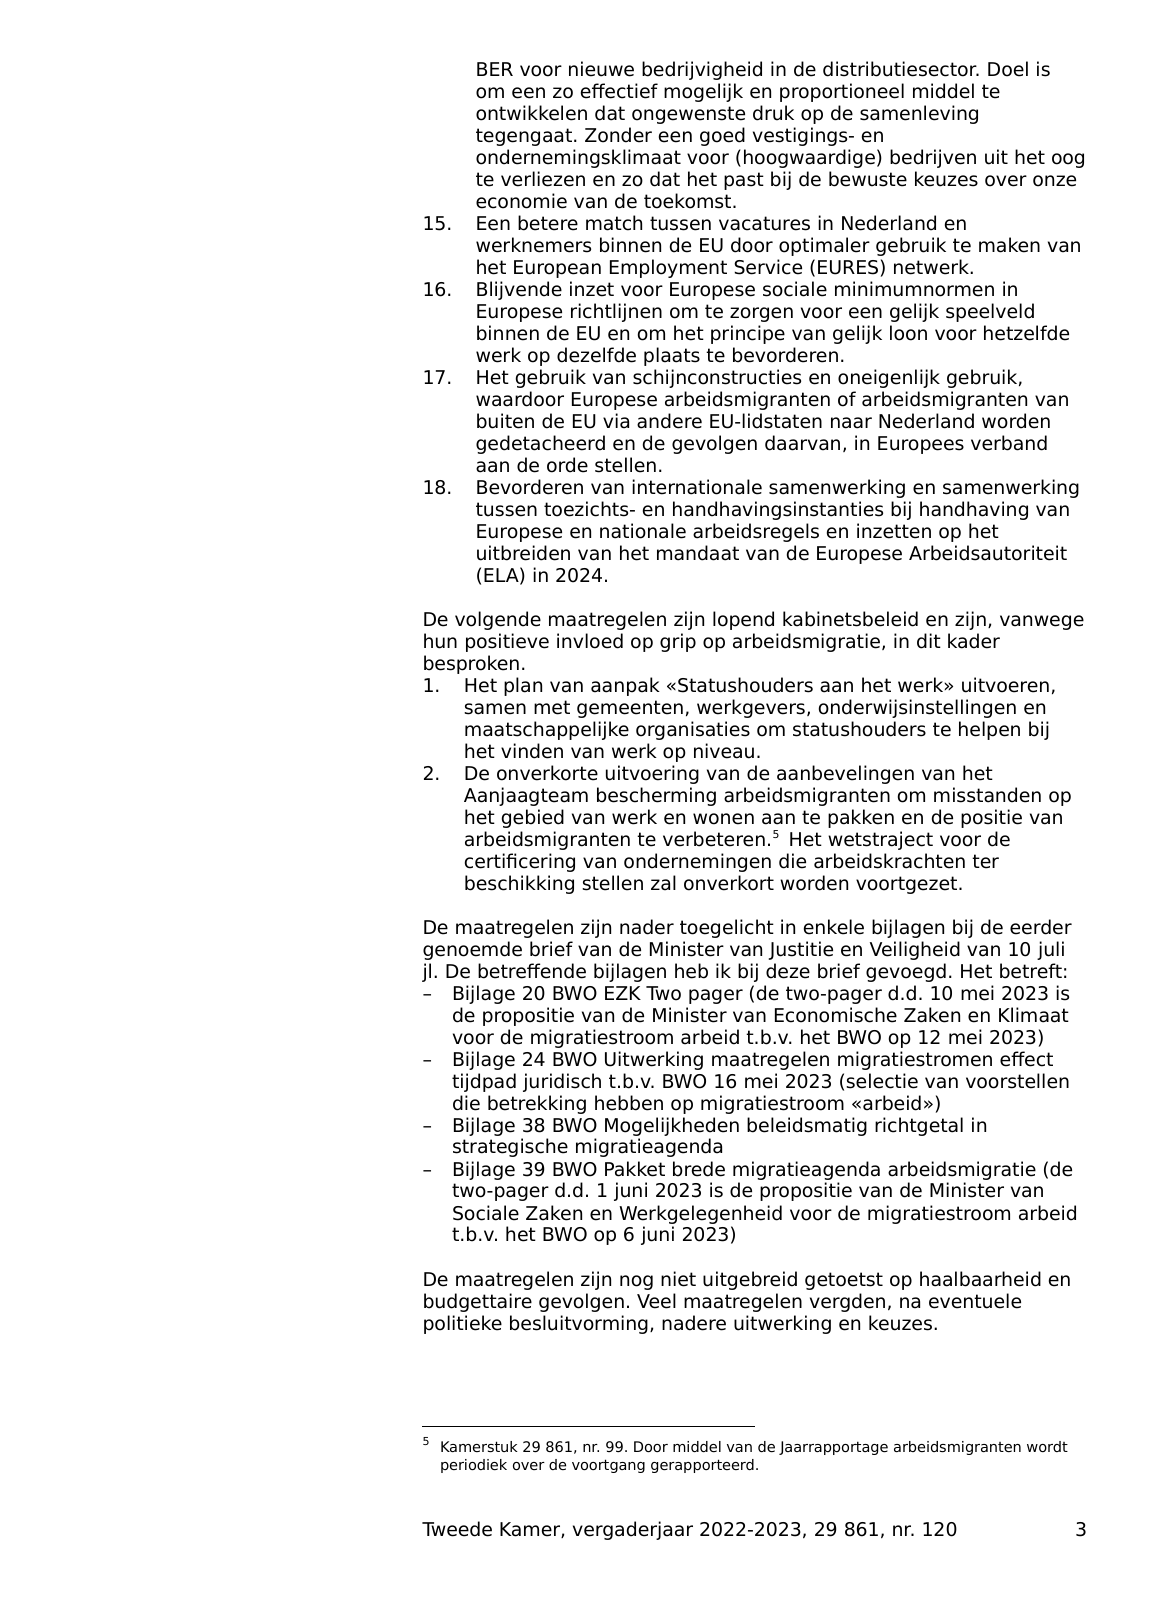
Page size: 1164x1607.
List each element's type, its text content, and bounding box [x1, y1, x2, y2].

text 2. De onverkorte uitvoering van de aanbevelingen van het Aanjaagteam bescherming arbeidsmigranten om misstanden op het gebied van werk en wonen aan te pakken en de positie van arbeidsmigranten te verbeteren. Het wetstraject voor de certificering van ondernemingen die arbeidskrachten ter beschikking stellen zal onverkort worden voortgezet. [422, 763, 1087, 894]
text 15. Een betere match tussen vacatures in Nederland en werknemers binnen de EU door optimaler gebruik te maken van het European Employment Service (EURES) netwerk. [422, 213, 1087, 279]
text 1. Het plan van aanpak «Statushouders aan het werk» uitvoeren, samen met gemeenten, werkgevers, onderwijsinstellingen en maatschappelijke organisaties om statushouders te helpen bij het vinden van werk op niveau. [422, 675, 1087, 763]
text De maatregelen zijn nader toegelicht in enkele bijlagen bij de eerder genoemde brief van de Minister van Justitie en Veiligheid van 10 juli jl. De betreffende bijlagen heb ik bij deze brief gevoegd. Het betreft: [422, 917, 1087, 983]
text BER voor nieuwe bedrijvigheid in de distributiesector. Doel is om een zo effectief mogelijk en proportioneel middel te ontwikkelen dat ongewenste druk op de samenleving tegengaat. Zonder een goed vestigings- en ondernemingsklimaat voor (hoogwaardige) bedrijven uit het oog te verliezen en zo dat het past bij de bewuste keuzes over onze economie van de toekomst. [422, 59, 1087, 213]
text 18. Bevorderen van internationale samenwerking en samenwerking tussen toezichts- en handhavingsinstanties bij handhaving van Europese en nationale arbeidsregels en inzetten op het uitbreiden van het mandaat van de Europese Arbeidsautoriteit (ELA) in 2024. [422, 477, 1087, 587]
text – Bijlage 39 BWO Pakket brede migratieagenda arbeidsmigratie (de two-pager d.d. 1 juni 2023 is de propositie van de Minister van Sociale Zaken en Werkgelegenheid voor de migratiestroom arbeid t.b.v. het BWO op 6 juni 2023) [422, 1158, 1087, 1246]
text De volgende maatregelen zijn lopend kabinetsbeleid en zijn, vanwege hun positieve invloed op grip op arbeidsmigratie, in dit kader besproken. [422, 609, 1087, 675]
text – Bijlage 24 BWO Uitwerking maatregelen migratiestromen effect tijdpad juridisch t.b.v. BWO 16 mei 2023 (selectie van voorstellen die betrekking hebben op migratiestroom «arbeid») [422, 1048, 1087, 1114]
text 16. Blijvende inzet voor Europese sociale minimumnormen in Europese richtlijnen om te zorgen voor een gelijk speelveld binnen de EU en om het principe van gelijk loon voor hetzelfde werk op dezelfde plaats te bevorderen. [422, 279, 1087, 367]
text – Bijlage 20 BWO EZK Two pager (de two-pager d.d. 10 mei 2023 is de propositie van de Minister van Economische Zaken en Klimaat voor de migratiestroom arbeid t.b.v. het BWO op 12 mei 2023) [422, 983, 1087, 1048]
text – Bijlage 38 BWO Mogelijkheden beleidsmatig richtgetal in strategische migratieagenda [422, 1114, 1087, 1158]
text De maatregelen zijn nog niet uitgebreid getoetst op haalbaarheid en budgettaire gevolgen. Veel maatregelen vergden, na eventuele politieke besluitvorming, nadere uitwerking en keuzes. [422, 1268, 1087, 1334]
text Kamerstuk 29 861, nr. 99. Door middel van de Jaarrapportage arbeidsmigranten wordt periodiek over de voortgang gerapporteerd. [422, 1435, 1087, 1474]
text 17. Het gebruik van schijnconstructies en oneigenlijk gebruik, waardoor Europese arbeidsmigranten of arbeidsmigranten van buiten de EU via andere EU-lidstaten naar Nederland worden gedetacheerd en de gevolgen daarvan, in Europees verband aan de orde stellen. [422, 367, 1087, 477]
